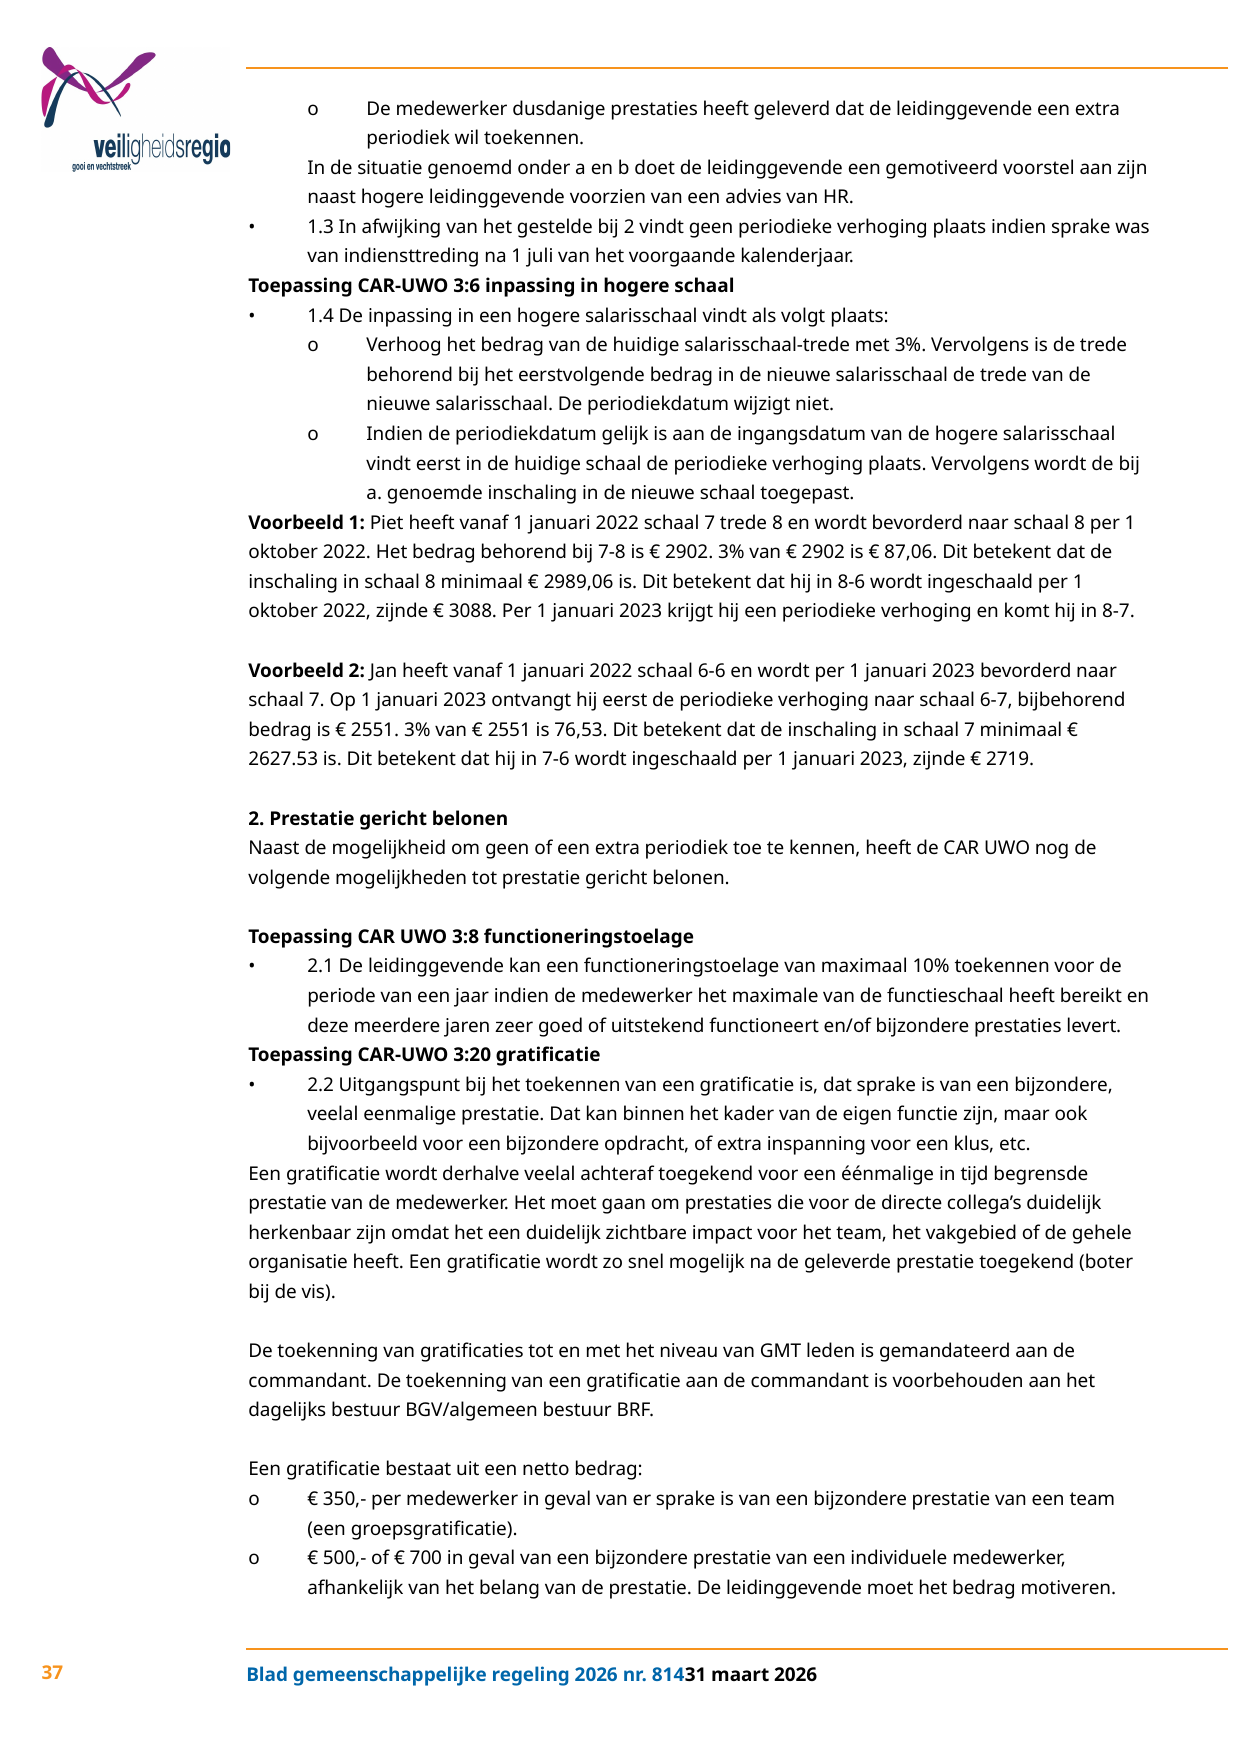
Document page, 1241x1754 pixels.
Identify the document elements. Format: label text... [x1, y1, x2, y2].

text Een gratificatie bestaat uit een netto bedrag: [248, 1456, 1152, 1481]
list € 350,- per medewerker in geval van er sprake is van een bijzondere prestatie van een team (een groepsgratificatie). [248, 1485, 1152, 1541]
list Indien de periodiekdatum gelijk is aan de ingangsdatum van de hogere salarisschaal vindt eerst in de huidige schaal de periodieke verhoging plaats. Vervolgens wordt de bij a. genoemde inschaling in de nieuwe schaal toegepast. [307, 420, 1152, 505]
list 2.1 De leidinggevende kan een functioneringstoelage van maximaal 10% toekennen voor de periode van een jaar indien de medewerker het maximale van de functieschaal heeft bereikt en deze meerdere jaren zeer goed of uitstekend functioneert en/of bijzondere prestaties levert. [248, 953, 1152, 1038]
list De medewerker dusdanige prestaties heeft geleverd dat de leidinggevende een extra periodiek wil toekennen. [307, 95, 1152, 150]
text De toekenning van gratificaties tot en met het niveau van GMT leden is gemandateerd aan de commandant. De toekenning van een gratificatie aan de commandant is voorbehouden aan het dagelijks bestuur BGV/algemeen bestuur BRF. [248, 1337, 1152, 1422]
text Toepassing CAR-UWO 3:20 gratificatie [248, 1041, 1152, 1067]
list 1.3 In afwijking van het gestelde bij 2 vindt geen periodieke verhoging plaats indien sprake was van indiensttreding na 1 juli van het voorgaande kalenderjaar. [248, 213, 1152, 268]
text Toepassing CAR UWO 3:8 functioneringstoelage [248, 923, 1152, 949]
list 2.2 Uitgangspunt bij het toekennen van een gratificatie is, dat sprake is van een bijzondere, veelal eenmalige prestatie. Dat kan binnen het kader van de eigen functie zijn, maar ook bijvoorbeeld voor een bijzondere opdracht, of extra inspanning voor een klus, etc. [248, 1071, 1152, 1156]
list Verhoog het bedrag van de huidige salarisschaal-trede met 3%. Vervolgens is de trede behorend bij het eerstvolgende bedrag in de nieuwe salarisschaal de trede van de nieuwe salarisschaal. De periodiekdatum wijzigt niet. [307, 331, 1152, 416]
text Een gratificatie wordt derhalve veelal achteraf toegekend voor een éénmalige in tijd begrensde prestatie van de medewerker. Het moet gaan om prestaties die voor de directe collega’s duidelijk herkenbaar zijn omdat het een duidelijk zichtbare impact voor het team, het vakgebied of de gehele organisatie heeft. Een gratificatie wordt zo snel mogelijk na de geleverde prestatie toegekend (boter bij de vis). [248, 1160, 1152, 1304]
text 2. Prestatie gericht belonen [248, 805, 1152, 831]
text Naast de mogelijkheid om geen of een extra periodiek toe te kennen, heeft de CAR UWO nog de volgende mogelijkheden tot prestatie gericht belonen. [248, 834, 1152, 890]
picture [41, 47, 231, 172]
text Voorbeeld 1: Piet heeft vanaf 1 januari 2022 schaal 7 trede 8 en wordt bevorderd naar schaal 8 per 1 oktober 2022. Het bedrag behorend bij 7-8 is € 2902. 3% van € 2902 is € 87,06. Dit betekent dat de inschaling in schaal 8 minimaal € 2989,06 is. Dit betekent dat hij in 8-6 wordt ingeschaald per 1 oktober 2022, zijnde € 3088. Per 1 januari 2023 krijgt hij een periodieke verhoging en komt hij in 8-7. [248, 509, 1152, 623]
text Toepassing CAR-UWO 3:6 inpassing in hogere schaal [248, 272, 1152, 298]
list 1.4 De inpassing in een hogere salarisschaal vindt als volgt plaats: [248, 302, 1152, 328]
list In de situatie genoemd onder a en b doet de leidinggevende een gemotiveerd voorstel aan zijn naast hogere leidinggevende voorzien van een advies van HR. [248, 154, 1152, 209]
text Voorbeeld 2: Jan heeft vanaf 1 januari 2022 schaal 6-6 en wordt per 1 januari 2023 bevorderd naar schaal 7. Op 1 januari 2023 ontvangt hij eerst de periodieke verhoging naar schaal 6-7, bijbehorend bedrag is € 2551. 3% van € 2551 is 76,53. Dit betekent dat de inschaling in schaal 7 minimaal € 2627.53 is. Dit betekent dat hij in 7-6 wordt ingeschaald per 1 januari 2023, zijnde € 2719. [248, 657, 1152, 771]
list € 500,- of € 700 in geval van een bijzondere prestatie van een individuele medewerker, afhankelijk van het belang van de prestatie. De leidinggevende moet het bedrag motiveren. [248, 1544, 1152, 1600]
